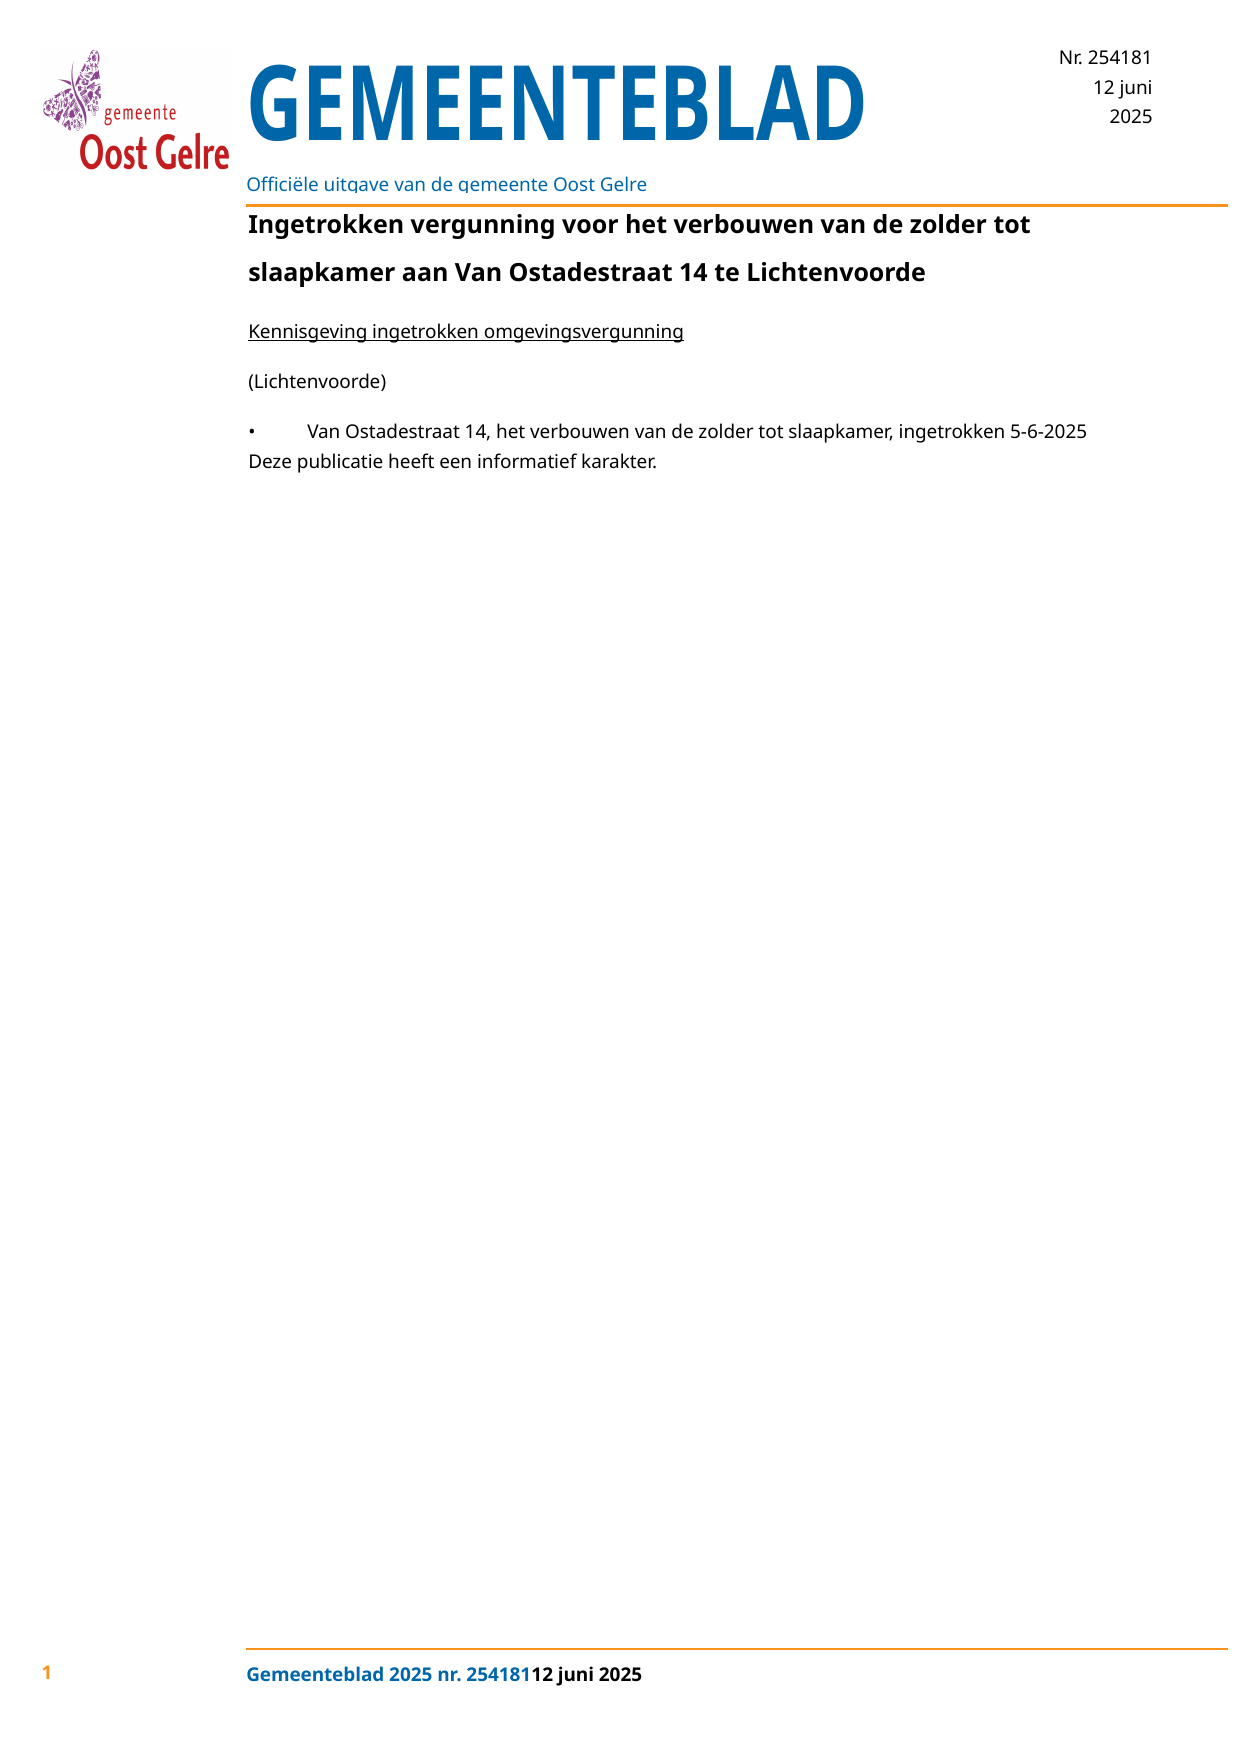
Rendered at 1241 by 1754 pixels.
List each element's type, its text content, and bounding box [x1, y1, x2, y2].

text Deze publicatie heeft een informatief karakter. [248, 448, 1152, 474]
list Van Ostadestraat 14, het verbouwen van de zolder tot slaapkamer, ingetrokken 5-6-2025 [248, 419, 1152, 444]
text (Lichtenvoorde) [248, 368, 1152, 394]
text Ingetrokken vergunning voor het verbouwen van de zolder tot slaapkamer aan Van Ostadestraat 14 te Lichtenvoorde [248, 207, 1152, 288]
text Kennisgeving ingetrokken omgevingsvergunning [248, 318, 1152, 344]
picture [41, 47, 231, 172]
